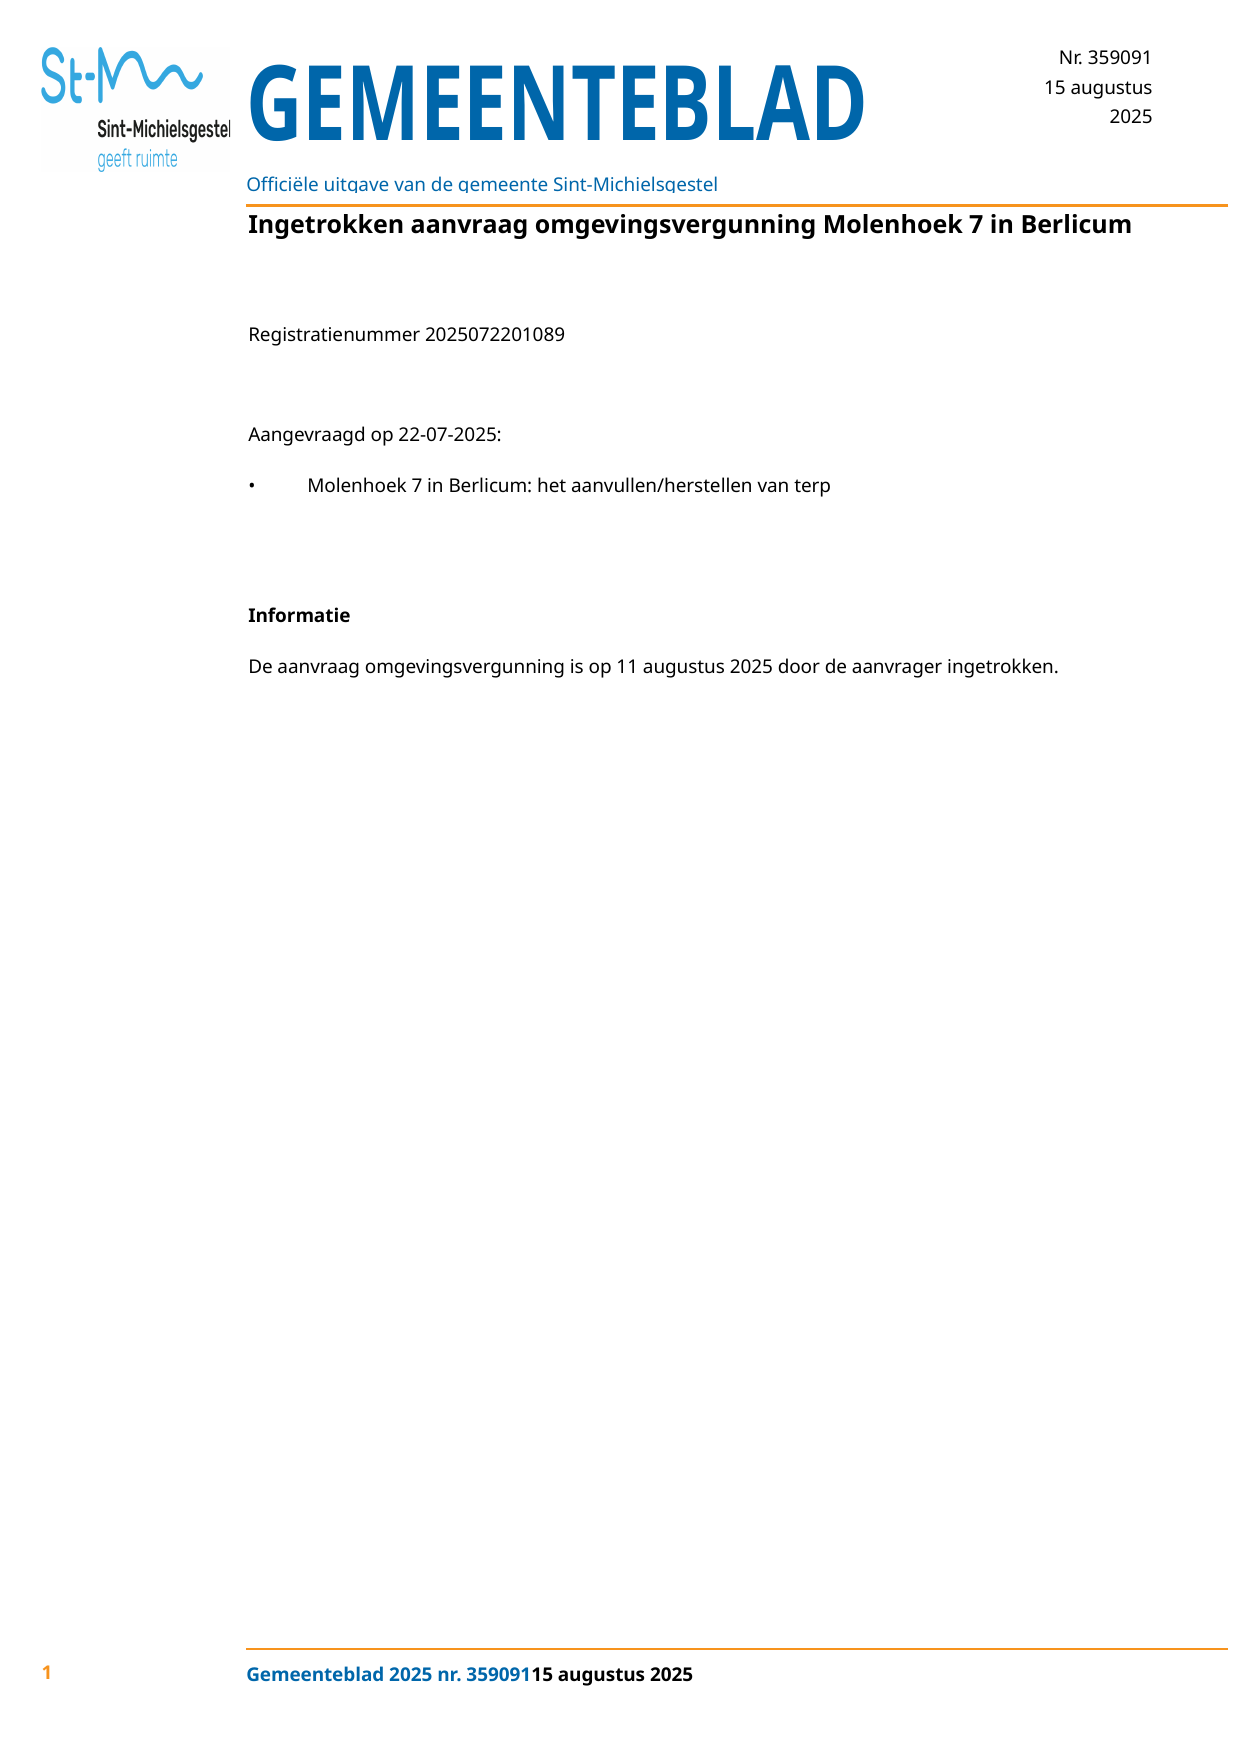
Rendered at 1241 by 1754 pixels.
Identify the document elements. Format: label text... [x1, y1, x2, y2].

text Registratienummer 2025072201089 [248, 321, 1152, 346]
text Ingetrokken aanvraag omgevingsvergunning Molenhoek 7 in Berlicum [248, 207, 1152, 241]
text De aanvraag omgevingsvergunning is op 11 augustus 2025 door de aanvrager ingetrokken. [248, 653, 1152, 678]
picture [41, 47, 231, 172]
text Informatie [248, 602, 1152, 628]
list Molenhoek 7 in Berlicum: het aanvullen/herstellen van terp [248, 472, 1152, 498]
text Aangevraagd op 22-07-2025: [248, 422, 1152, 447]
